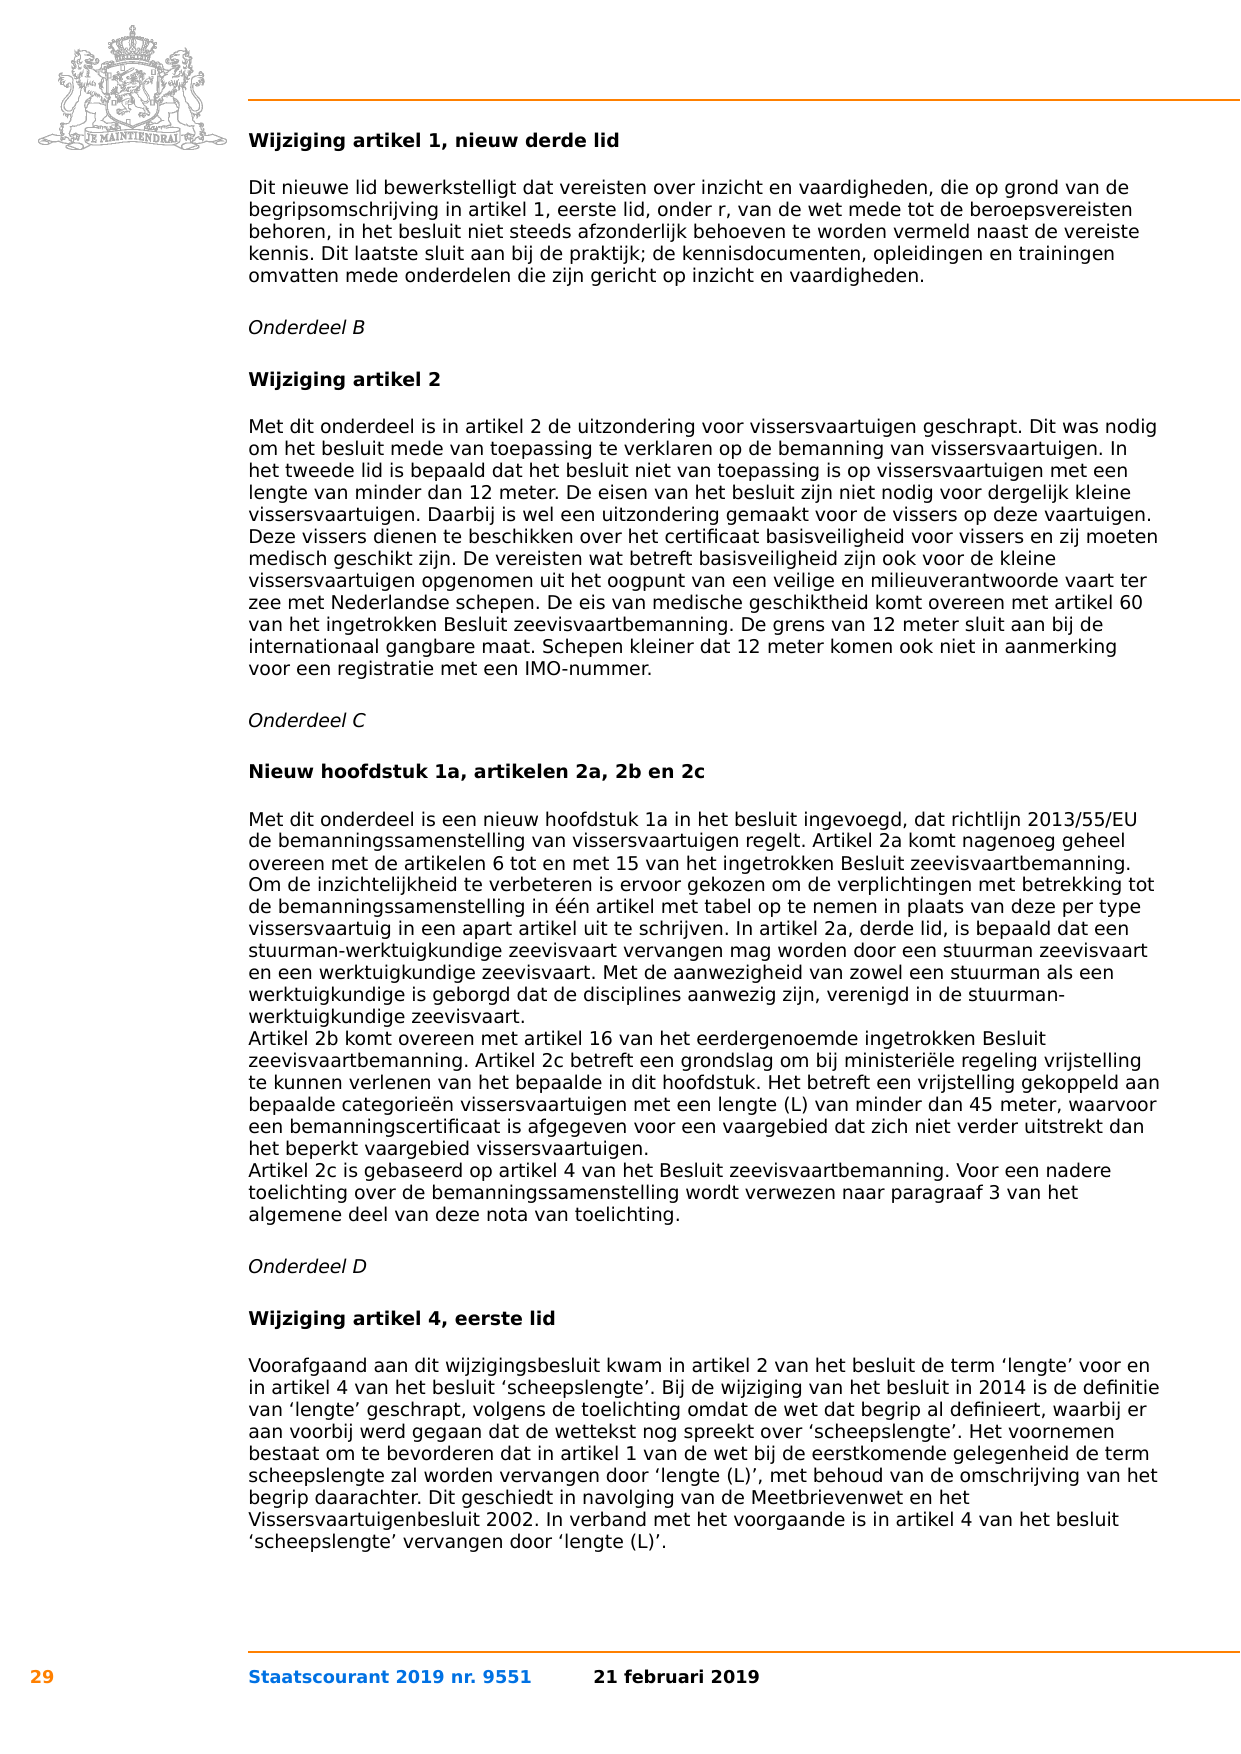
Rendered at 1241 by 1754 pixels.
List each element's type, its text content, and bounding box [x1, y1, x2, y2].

subtitle Nieuw hoofdstuk 1a, artikelen 2a, 2b en 2c [248, 761, 1163, 783]
text Voorafgaand aan dit wijzigingsbesluit kwam in artikel 2 van het besluit de term ‘lengte’ voor en in artikel 4 van het besluit ‘scheepslengte’. Bij de wijziging van het besluit in 2014 is de definitie van ‘lengte’ geschrapt, volgens de toelichting omdat de wet dat begrip al definieert, waarbij er aan voorbij werd gegaan dat de wettekst nog spreekt over ‘scheepslengte’. Het voornemen bestaat om te bevorderen dat in artikel 1 van de wet bij de eerstkomende gelegenheid de term scheepslengte zal worden vervangen door ‘lengte (L)’, met behoud van de omschrijving van het begrip daarachter. Dit geschiedt in navolging van de Meetbrievenwet en het Vissersvaartuigenbesluit 2002. In verband met het voorgaande is in artikel 4 van het besluit ‘scheepslengte’ vervangen door ‘lengte (L)’. [248, 1355, 1163, 1553]
subtitle Onderdeel B [248, 317, 1163, 339]
subtitle Onderdeel C [248, 709, 1163, 731]
subtitle Wijziging artikel 2 [248, 369, 1163, 391]
text Artikel 2c is gebaseerd op artikel 4 van het Besluit zeevisvaartbemanning. Voor een nadere toelichting over de bemanningssamenstelling wordt verwezen naar paragraaf 3 van het algemene deel van deze nota van toelichting. [248, 1160, 1163, 1226]
picture [38, 25, 227, 150]
subtitle Wijziging artikel 4, eerste lid [248, 1308, 1163, 1330]
text Met dit onderdeel is in artikel 2 de uitzondering voor vissersvaartuigen geschrapt. Dit was nodig om het besluit mede van toepassing te verklaren op de bemanning van vissersvaartuigen. In het tweede lid is bepaald dat het besluit niet van toepassing is op vissersvaartuigen met een lengte van minder dan 12 meter. De eisen van het besluit zijn niet nodig voor dergelijk kleine vissersvaartuigen. Daarbij is wel een uitzondering gemaakt voor de vissers op deze vaartuigen. Deze vissers dienen te beschikken over het certificaat basisveiligheid voor vissers en zij moeten medisch geschikt zijn. De vereisten wat betreft basisveiligheid zijn ook voor de kleine vissersvaartuigen opgenomen uit het oogpunt van een veilige en milieuverantwoorde vaart ter zee met Nederlandse schepen. De eis van medische geschiktheid komt overeen met artikel 60 van het ingetrokken Besluit zeevisvaartbemanning. De grens van 12 meter sluit aan bij de internationaal gangbare maat. Schepen kleiner dat 12 meter komen ook niet in aanmerking voor een registratie met een IMO-nummer. [248, 416, 1163, 679]
text Dit nieuwe lid bewerkstelligt dat vereisten over inzicht en vaardigheden, die op grond van de begripsomschrijving in artikel 1, eerste lid, onder r, van de wet mede tot de beroepsvereisten behoren, in het besluit niet steeds afzonderlijk behoeven te worden vermeld naast de vereiste kennis. Dit laatste sluit aan bij de praktijk; de kennisdocumenten, opleidingen en trainingen omvatten mede onderdelen die zijn gericht op inzicht en vaardigheden. [248, 177, 1163, 287]
subtitle Onderdeel D [248, 1256, 1163, 1278]
subtitle Wijziging artikel 1, nieuw derde lid [248, 130, 1163, 152]
text Artikel 2b komt overeen met artikel 16 van het eerdergenoemde ingetrokken Besluit zeevisvaartbemanning. Artikel 2c betreft een grondslag om bij ministeriële regeling vrijstelling te kunnen verlenen van het bepaalde in dit hoofdstuk. Het betreft een vrijstelling gekoppeld aan bepaalde categorieën vissersvaartuigen met een lengte (L) van minder dan 45 meter, waarvoor een bemanningscertificaat is afgegeven voor een vaargebied dat zich niet verder uitstrekt dan het beperkt vaargebied vissersvaartuigen. [248, 1028, 1163, 1160]
text Met dit onderdeel is een nieuw hoofdstuk 1a in het besluit ingevoegd, dat richtlijn 2013/55/EU de bemanningssamenstelling van vissersvaartuigen regelt. Artikel 2a komt nagenoeg geheel overeen met de artikelen 6 tot en met 15 van het ingetrokken Besluit zeevisvaartbemanning. Om de inzichtelijkheid te verbeteren is ervoor gekozen om de verplichtingen met betrekking tot de bemanningssamenstelling in één artikel met tabel op te nemen in plaats van deze per type vissersvaartuig in een apart artikel uit te schrijven. In artikel 2a, derde lid, is bepaald dat een stuurman-werktuigkundige zeevisvaart vervangen mag worden door een stuurman zeevisvaart en een werktuigkundige zeevisvaart. Met de aanwezigheid van zowel een stuurman als een werktuigkundige is geborgd dat de disciplines aanwezig zijn, verenigd in de stuurman-werktuigkundige zeevisvaart. [248, 808, 1163, 1028]
